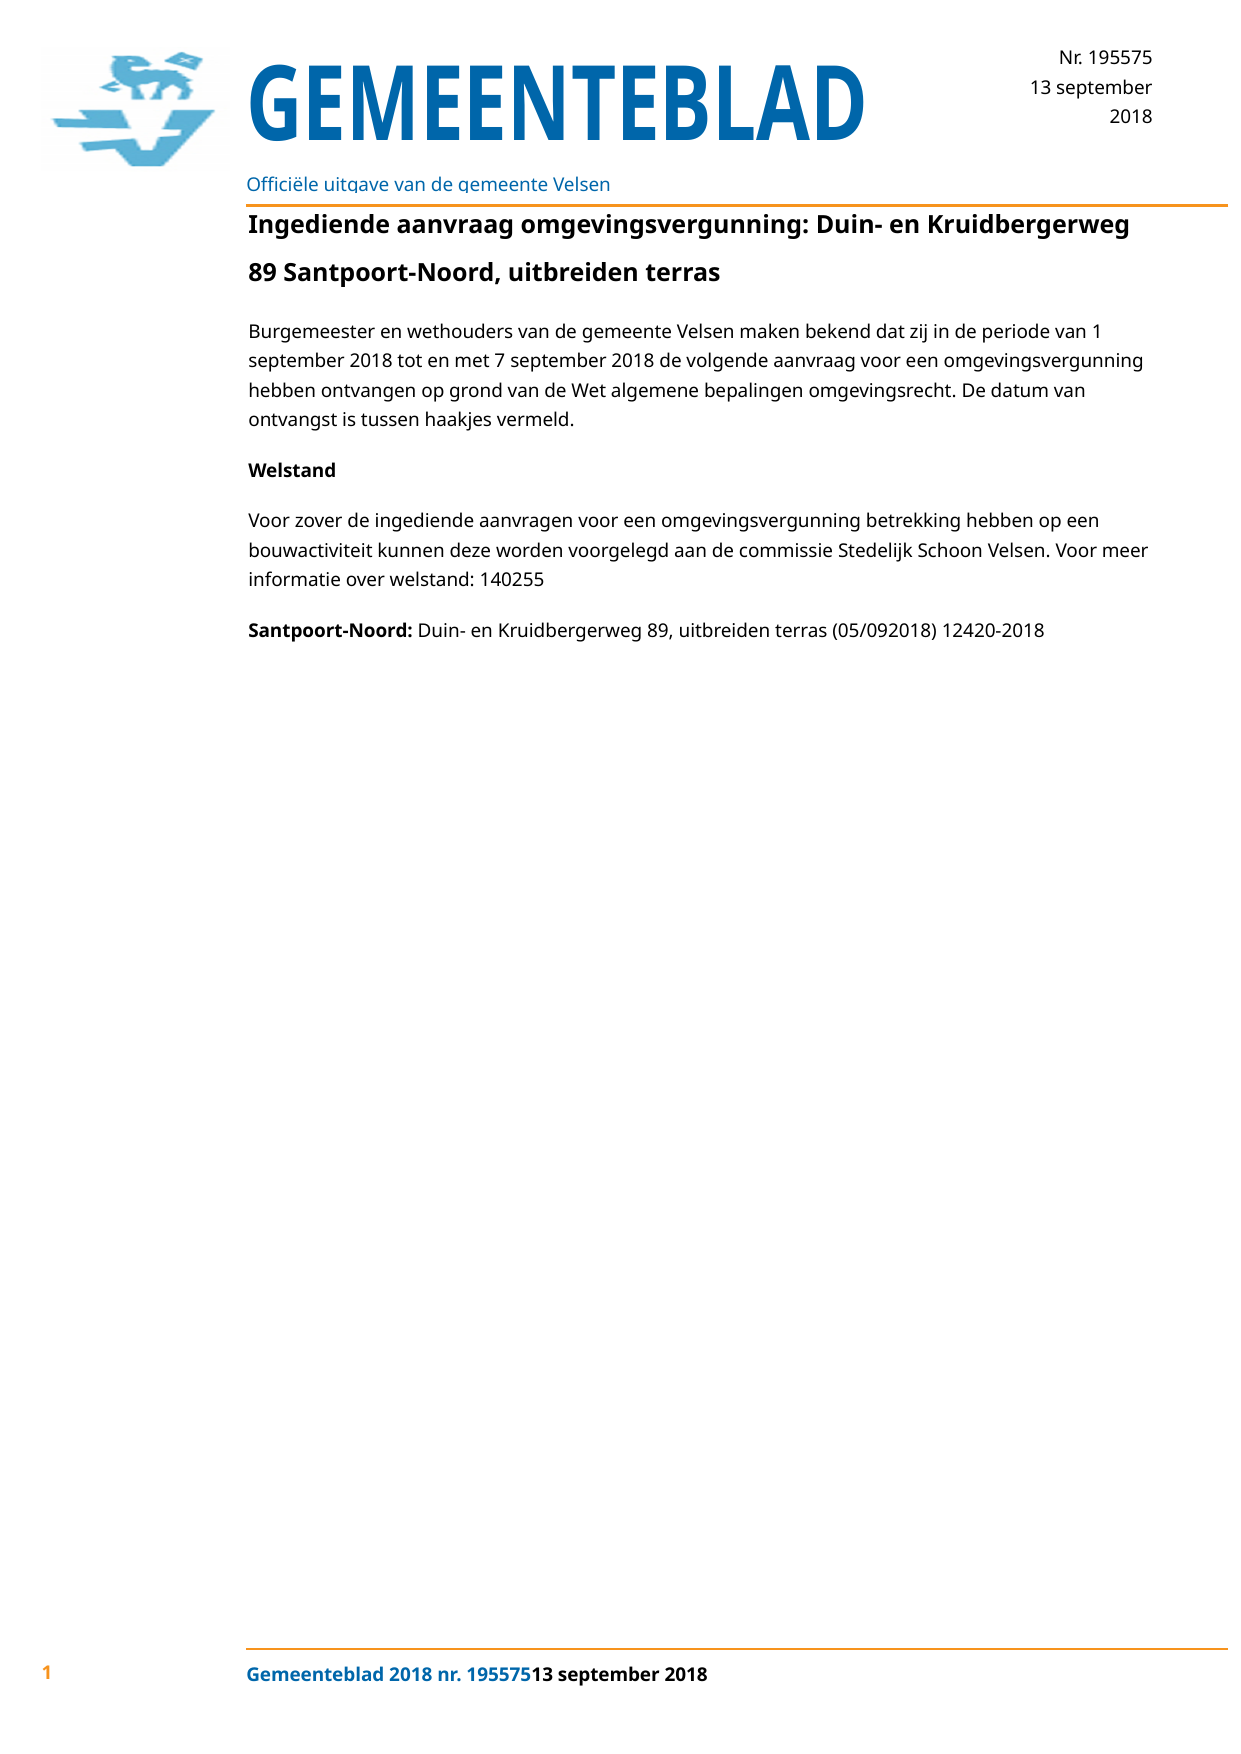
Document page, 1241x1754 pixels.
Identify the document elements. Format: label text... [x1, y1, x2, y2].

text Voor zover de ingediende aanvragen voor een omgevingsvergunning betrekking hebben op een bouwactiviteit kunnen deze worden voorgelegd aan de commissie Stedelijk Schoon Velsen. Voor meer informatie over welstand: 140255 [248, 507, 1152, 592]
text Welstand [248, 457, 1152, 483]
text Burgemeester en wethouders van de gemeente Velsen maken bekend dat zij in de periode van 1 september 2018 tot en met 7 september 2018 de volgende aanvraag voor een omgevingsvergunning hebben ontvangen op grond van de Wet algemene bepalingen omgevingsrecht. De datum van ontvangst is tussen haakjes vermeld. [248, 318, 1152, 432]
picture [41, 47, 231, 172]
text Ingediende aanvraag omgevingsvergunning: Duin- en Kruidbergerweg 89 Santpoort-Noord, uitbreiden terras [248, 207, 1152, 288]
text Santpoort-Noord: Duin- en Kruidbergerweg 89, uitbreiden terras (05/092018) 12420-2018 [248, 617, 1152, 643]
